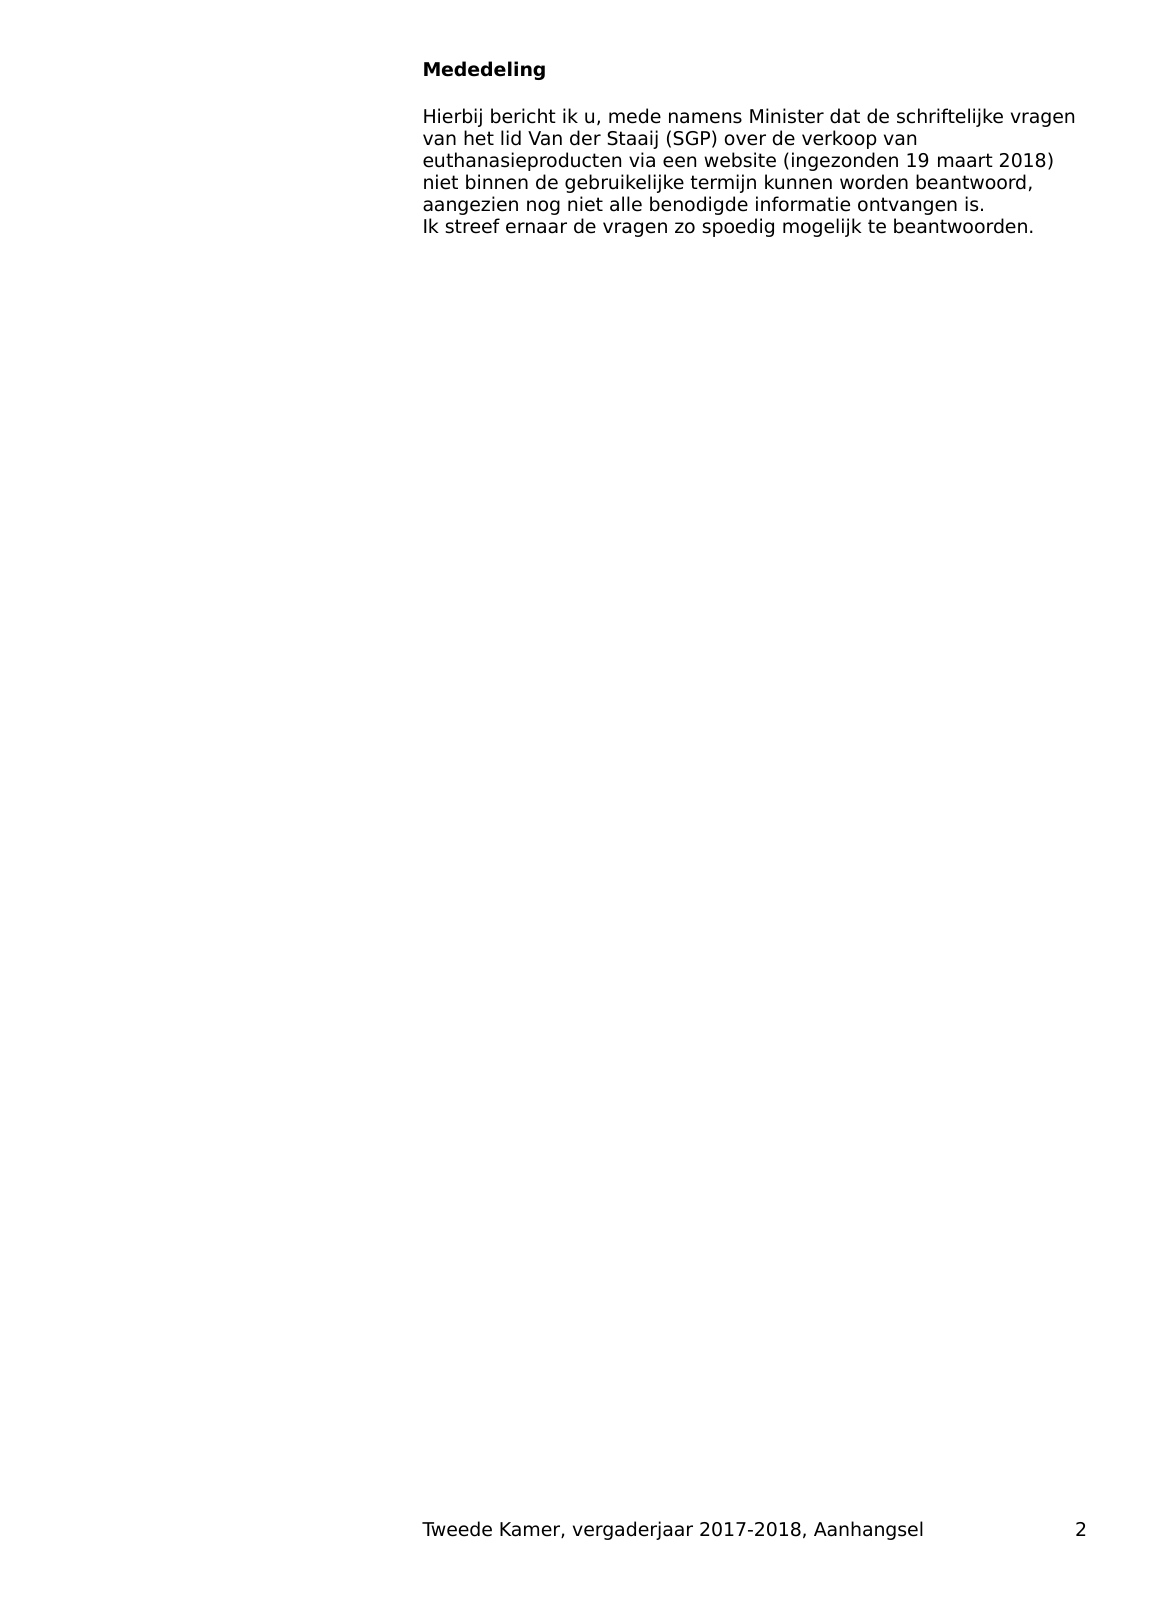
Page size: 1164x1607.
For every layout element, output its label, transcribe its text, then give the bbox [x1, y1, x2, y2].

text Ik streef ernaar de vragen zo spoedig mogelijk te beantwoorden. [422, 216, 1087, 238]
text Hierbij bericht ik u, mede namens Minister dat de schriftelijke vragen van het lid Van der Staaij (SGP) over de verkoop van euthanasieproducten via een website (ingezonden 19 maart 2018) niet binnen de gebruikelijke termijn kunnen worden beantwoord, aangezien nog niet alle benodigde informatie ontvangen is. [422, 106, 1087, 216]
subtitle Mededeling [422, 59, 1087, 81]
